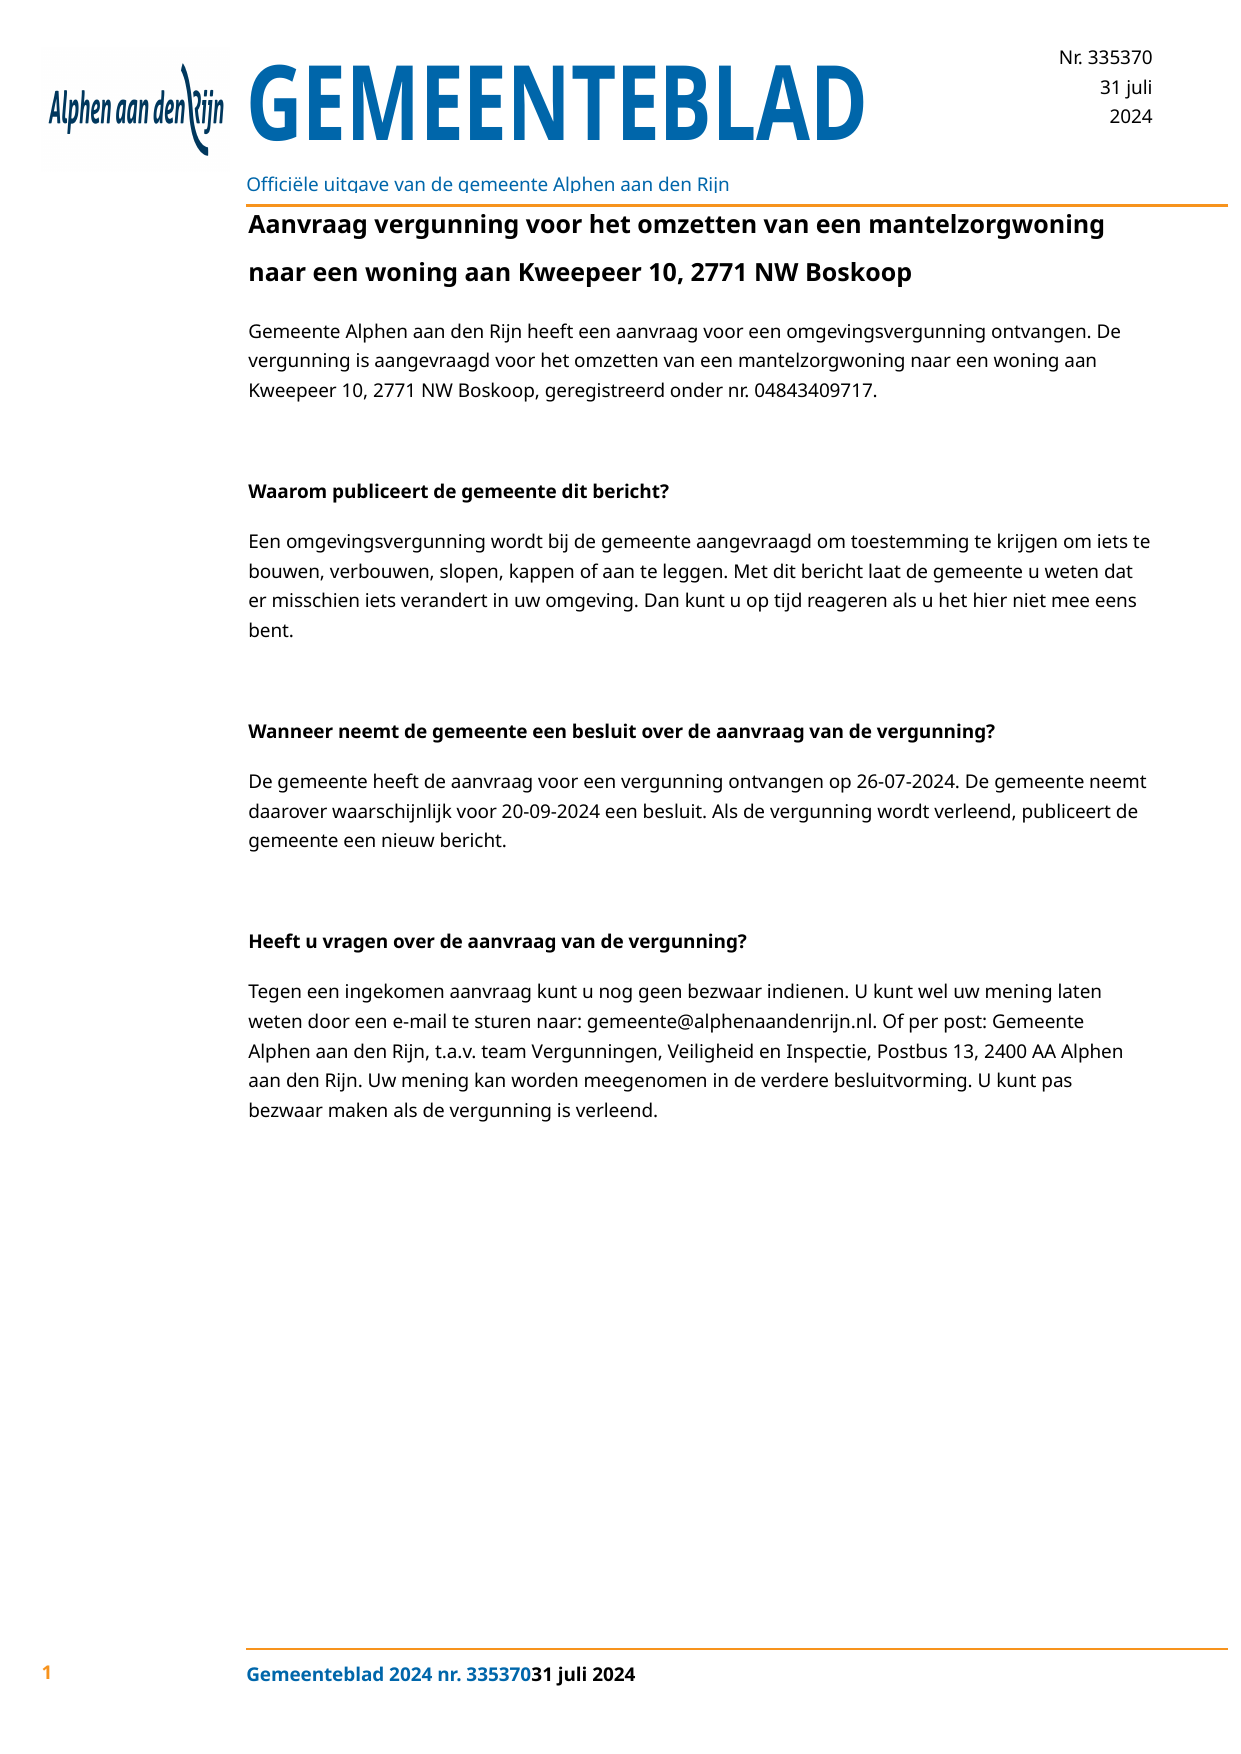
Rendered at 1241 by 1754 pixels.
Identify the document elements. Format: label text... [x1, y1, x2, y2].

picture [41, 47, 231, 172]
text Tegen een ingekomen aanvraag kunt u nog geen bezwaar indienen. U kunt wel uw mening laten weten door een e-mail te sturen naar: gemeente@alphenaandenrijn.nl. Of per post: Gemeente Alphen aan den Rijn, t.a.v. team Vergunningen, Veiligheid en Inspectie, Postbus 13, 2400 AA Alphen aan den Rijn. Uw mening kan worden meegenomen in de verdere besluitvorming. U kunt pas bezwaar maken als de vergunning is verleend. [248, 979, 1152, 1123]
text Aanvraag vergunning voor het omzetten van een mantelzorgwoning naar een woning aan Kweepeer 10, 2771 NW Boskoop [248, 207, 1152, 288]
text Wanneer neemt de gemeente een besluit over de aanvraag van de vergunning? [248, 718, 1152, 744]
text Waarom publiceert de gemeente dit bericht? [248, 478, 1152, 504]
text Heeft u vragen over de aanvraag van de vergunning? [248, 928, 1152, 954]
text Een omgevingsvergunning wordt bij de gemeente aangevraagd om toestemming te krijgen om iets te bouwen, verbouwen, slopen, kappen of aan te leggen. Met dit bericht laat de gemeente u weten dat er misschien iets verandert in uw omgeving. Dan kunt u op tijd reageren als u het hier niet mee eens bent. [248, 528, 1152, 643]
text Gemeente Alphen aan den Rijn heeft een aanvraag voor een omgevingsvergunning ontvangen. De vergunning is aangevraagd voor het omzetten van een mantelzorgwoning naar een woning aan Kweepeer 10, 2771 NW Boskoop, geregistreerd onder nr. 04843409717. [248, 318, 1152, 403]
text De gemeente heeft de aanvraag voor een vergunning ontvangen op 26-07-2024. De gemeente neemt daarover waarschijnlijk voor 20-09-2024 een besluit. Als de vergunning wordt verleend, publiceert de gemeente een nieuw bericht. [248, 768, 1152, 853]
